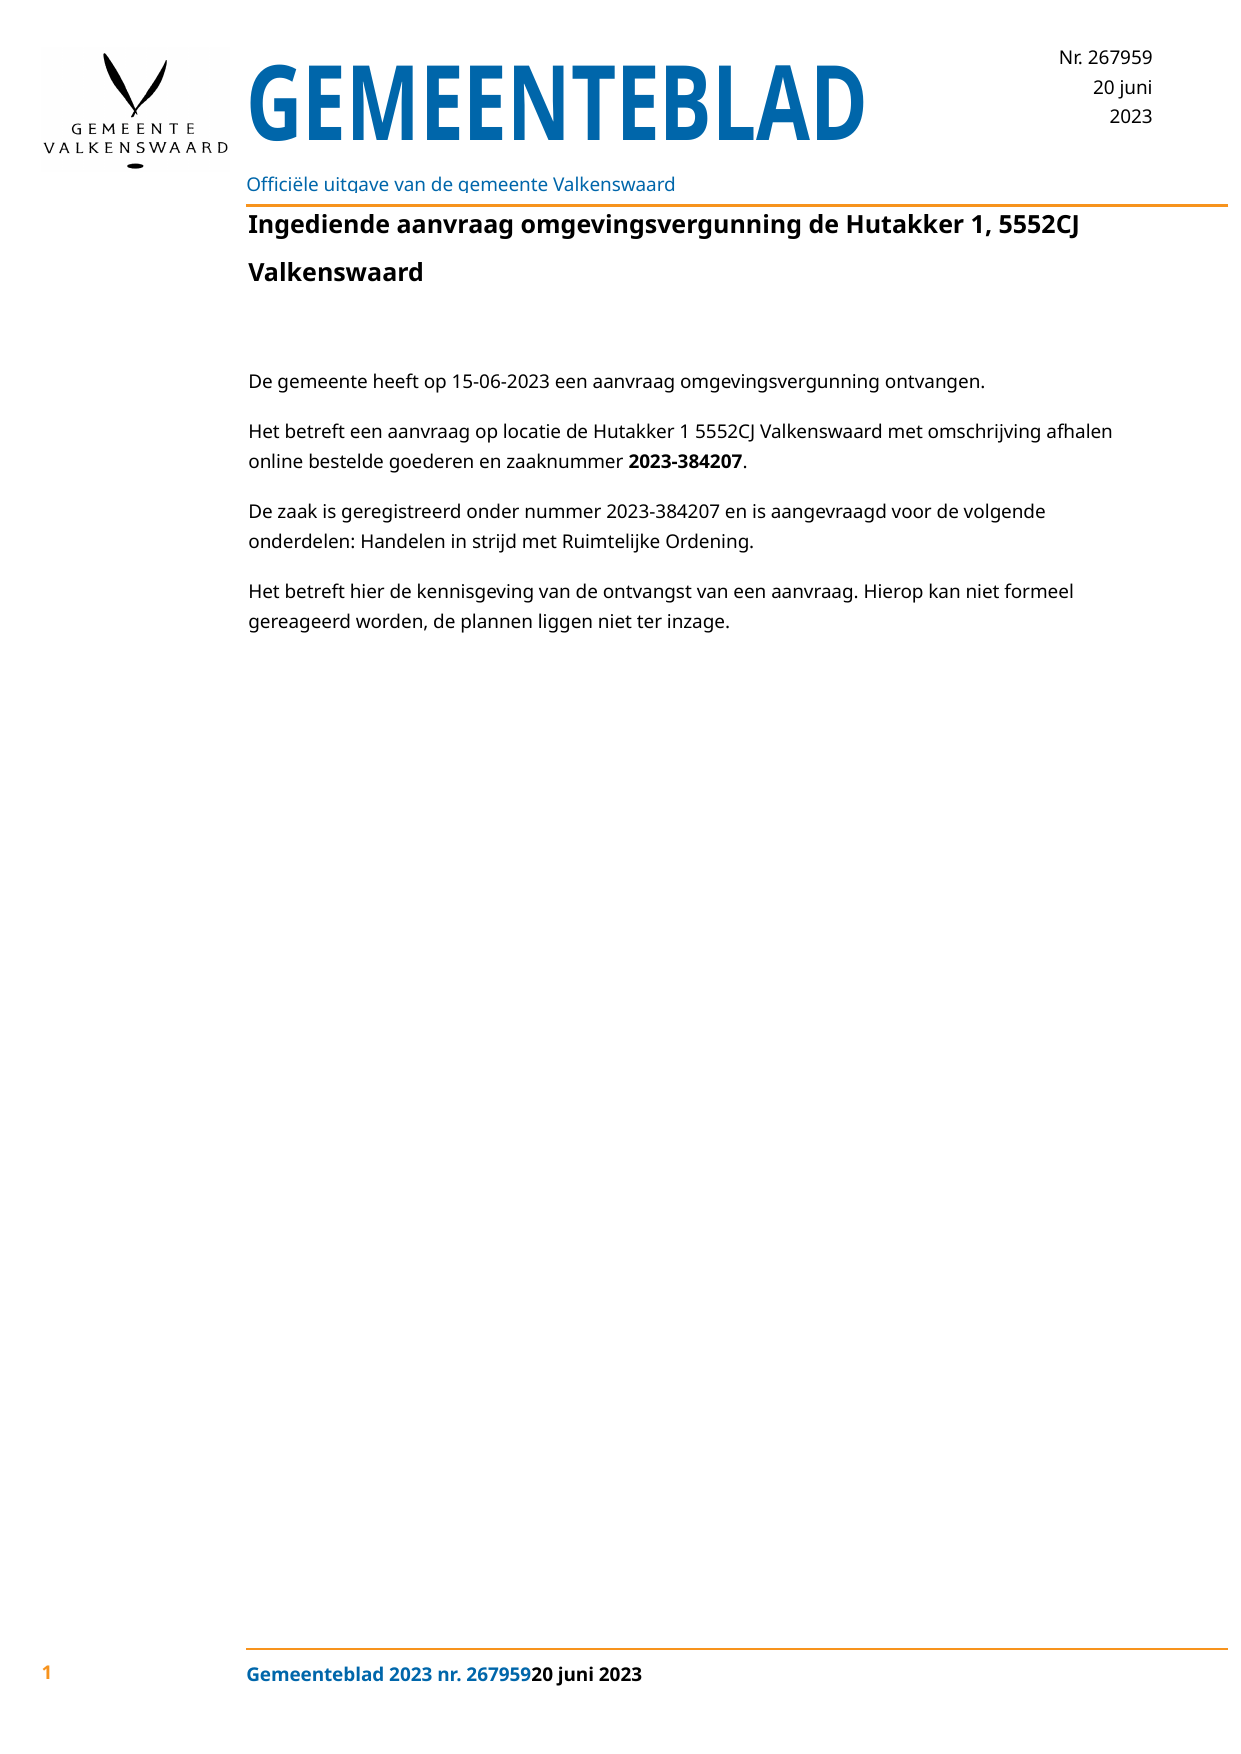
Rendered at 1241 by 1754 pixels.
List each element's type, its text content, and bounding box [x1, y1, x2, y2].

text De gemeente heeft op 15-06-2023 een aanvraag omgevingsvergunning ontvangen. [248, 368, 1152, 394]
text Ingediende aanvraag omgevingsvergunning de Hutakker 1, 5552CJ Valkenswaard [248, 207, 1152, 288]
text Het betreft hier de kennisgeving van de ontvangst van een aanvraag. Hierop kan niet formeel gereageerd worden, de plannen liggen niet ter inzage. [248, 579, 1152, 634]
text Het betreft een aanvraag op locatie de Hutakker 1 5552CJ Valkenswaard met omschrijving afhalen online bestelde goederen en zaaknummer 2023-384207. [248, 419, 1152, 474]
text De zaak is geregistreerd onder nummer 2023-384207 en is aangevraagd voor de volgende onderdelen: Handelen in strijd met Ruimtelijke Ordening. [248, 499, 1152, 554]
picture [41, 47, 231, 172]
